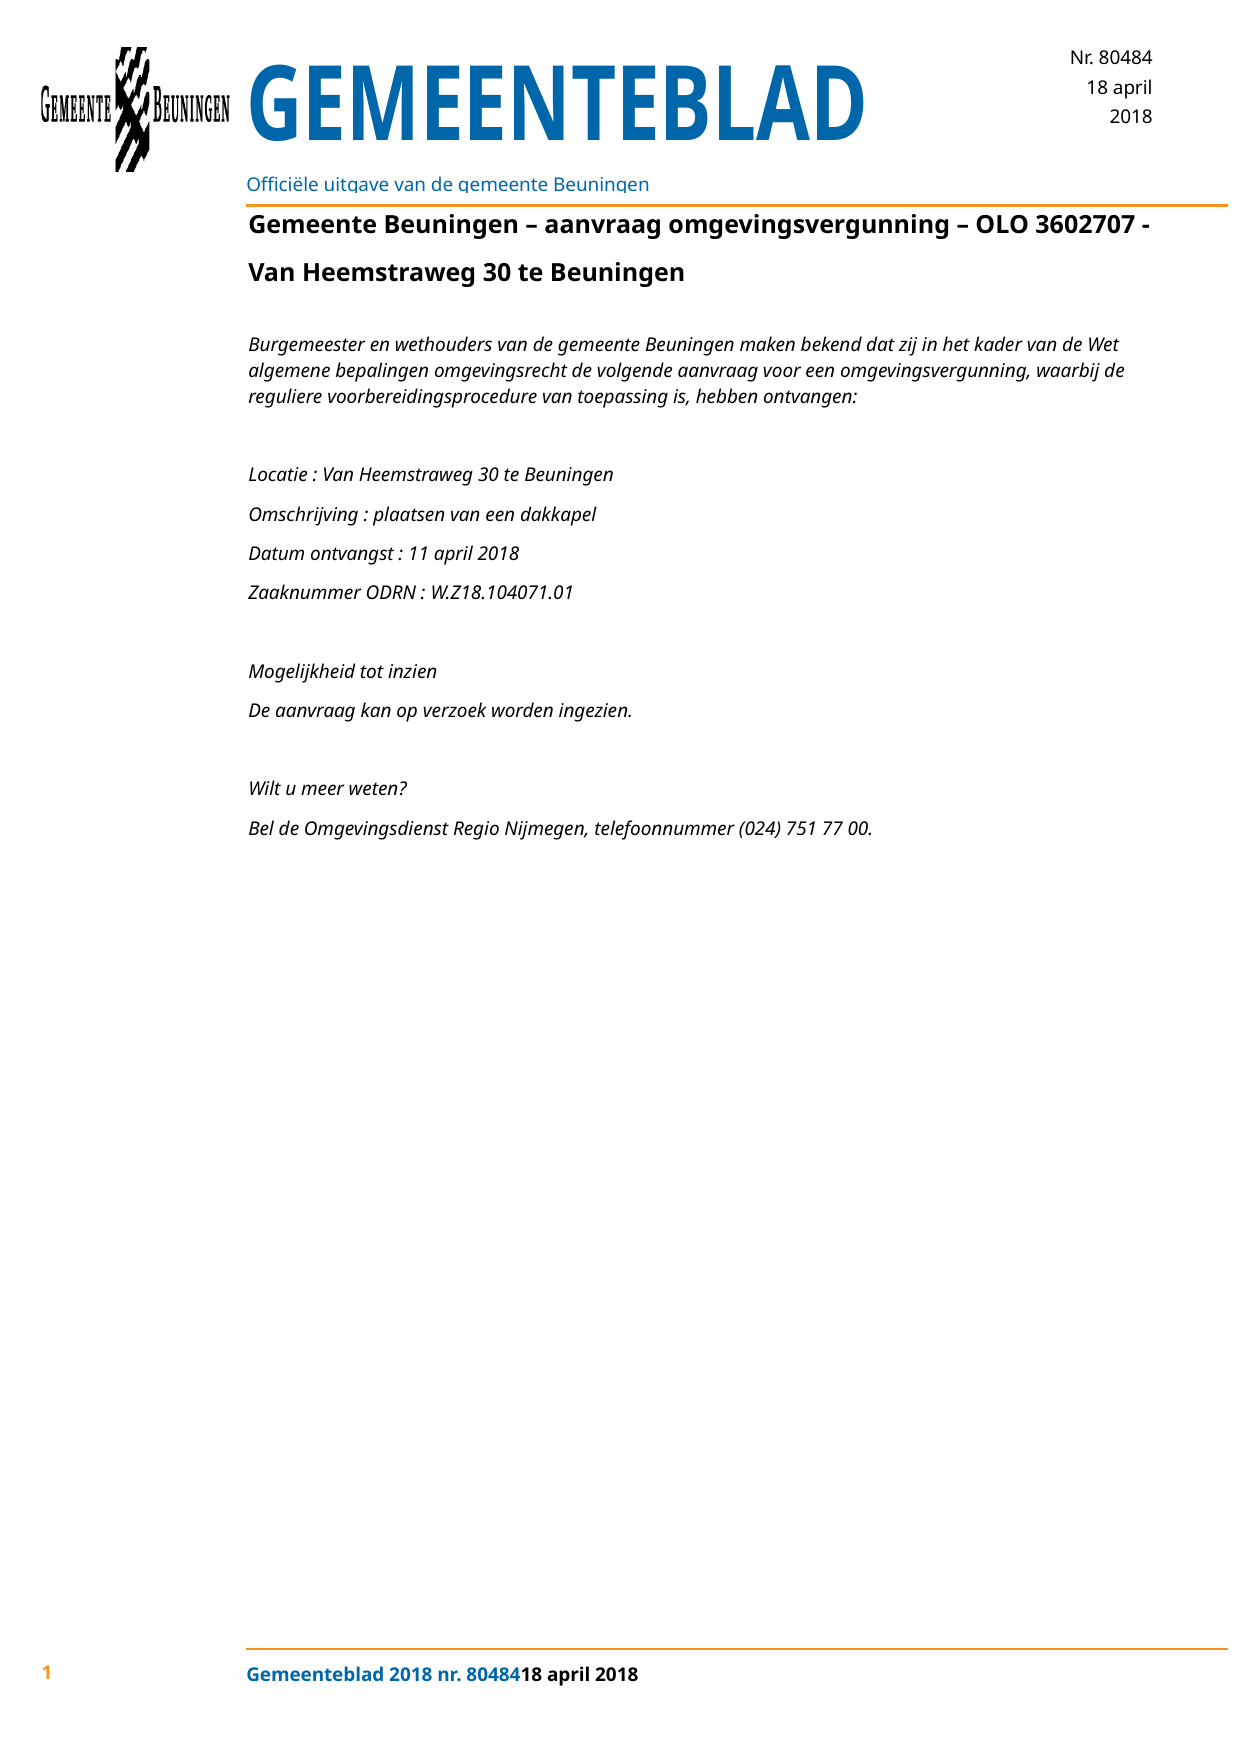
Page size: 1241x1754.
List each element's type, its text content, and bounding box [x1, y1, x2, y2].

text Locatie : Van Heemstraweg 30 te Beuningen [248, 461, 1152, 487]
text Omschrijving : plaatsen van een dakkapel [248, 501, 1152, 526]
text Mogelijkheid tot inzien [248, 658, 1152, 683]
text Burgemeester en wethouders van de gemeente Beuningen maken bekend dat zij in het kader van de Wet algemene bepalingen omgevingsrecht de volgende aanvraag voor een omgevingsvergunning, waarbij de reguliere voorbereidingsprocedure van toepassing is, hebben ontvangen: [248, 331, 1152, 409]
text De aanvraag kan op verzoek worden ingezien. [248, 697, 1152, 723]
text Datum ontvangst : 11 april 2018 [248, 540, 1152, 566]
picture [41, 47, 231, 172]
text Gemeente Beuningen – aanvraag omgevingsvergunning – OLO 3602707 - Van Heemstraweg 30 te Beuningen [248, 207, 1152, 288]
text Bel de Omgevingsdienst Regio Nijmegen, telefoonnummer (024) 751 77 00. [248, 815, 1152, 841]
text Zaaknummer ODRN : W.Z18.104071.01 [248, 579, 1152, 605]
text Wilt u meer weten? [248, 776, 1152, 801]
